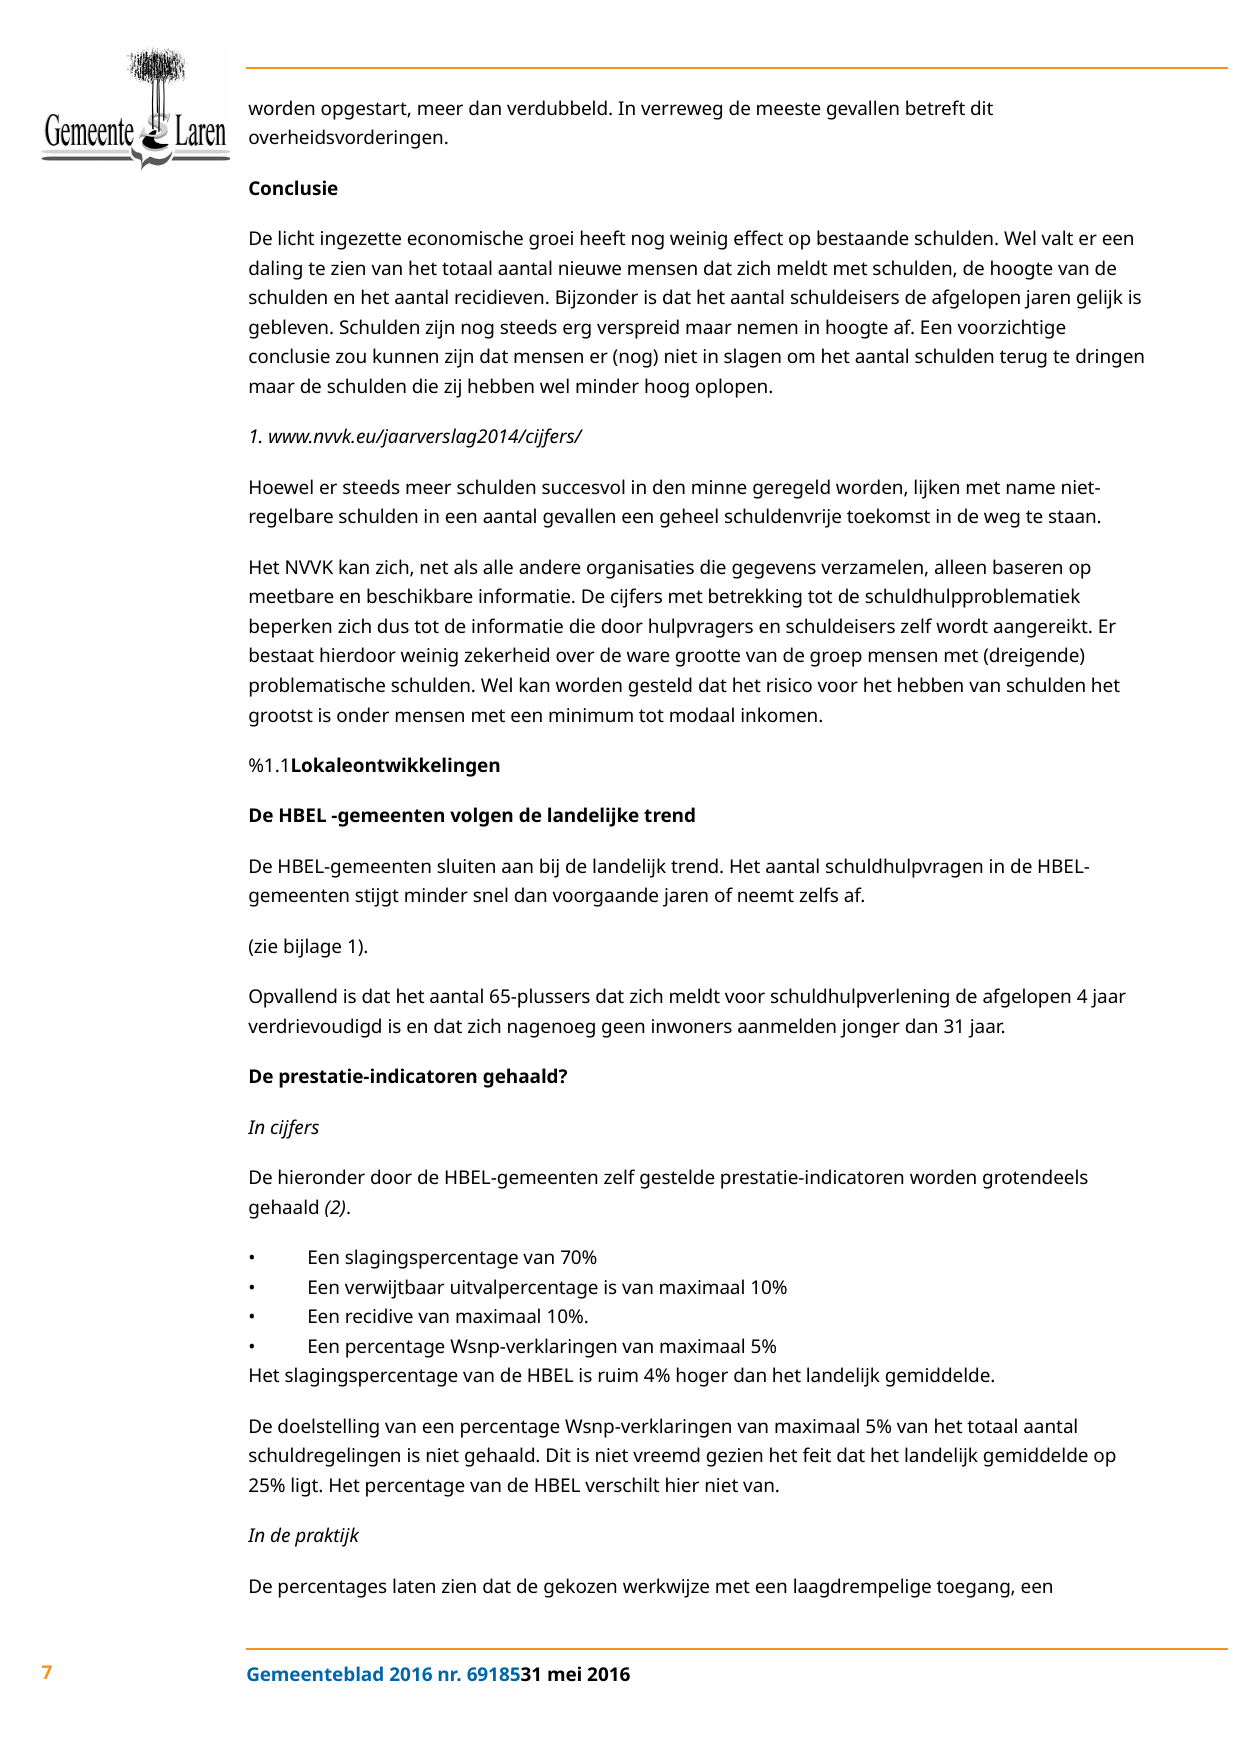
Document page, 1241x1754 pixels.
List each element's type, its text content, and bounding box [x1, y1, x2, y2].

text De hieronder door de HBEL-gemeenten zelf gestelde prestatie-indicatoren worden grotendeels gehaald (2). [248, 1164, 1152, 1220]
text De doelstelling van een percentage Wsnp-verklaringen van maximaal 5% van het totaal aantal schuldregelingen is niet gehaald. Dit is niet vreemd gezien het feit dat het landelijk gemiddelde op 25% ligt. Het percentage van de HBEL verschilt hier niet van. [248, 1413, 1152, 1498]
text worden opgestart, meer dan verdubbeld. In verreweg de meeste gevallen betreft dit overheidsvorderingen. [248, 95, 1152, 150]
text In de praktijk [248, 1523, 1152, 1548]
picture [41, 47, 231, 172]
text (zie bijlage 1). [248, 933, 1152, 959]
text De licht ingezette economische groei heeft nog weinig effect op bestaande schulden. Wel valt er een daling te zien van het totaal aantal nieuwe mensen dat zich meldt met schulden, de hoogte van de schulden en het aantal recidieven. Bijzonder is dat het aantal schuldeisers de afgelopen jaren gelijk is gebleven. Schulden zijn nog steeds erg verspreid maar nemen in hoogte af. Een voorzichtige conclusie zou kunnen zijn dat mensen er (nog) niet in slagen om het aantal schulden terug te dringen maar de schulden die zij hebben wel minder hoog oplopen. [248, 225, 1152, 399]
list Een verwijtbaar uitvalpercentage is van maximaal 10% [248, 1274, 1152, 1300]
text Opvallend is dat het aantal 65-plussers dat zich meldt voor schuldhulpverlening de afgelopen 4 jaar verdrievoudigd is en dat zich nagenoeg geen inwoners aanmelden jonger dan 31 jaar. [248, 983, 1152, 1039]
text De HBEL-gemeenten sluiten aan bij de landelijk trend. Het aantal schuldhulpvragen in de HBEL-gemeenten stijgt minder snel dan voorgaande jaren of neemt zelfs af. [248, 853, 1152, 908]
text De percentages laten zien dat de gekozen werkwijze met een laagdrempelige toegang, een [248, 1573, 1152, 1599]
text De prestatie-indicatoren gehaald? [248, 1063, 1152, 1089]
list Een recidive van maximaal 10%. [248, 1303, 1152, 1329]
text Conclusie [248, 175, 1152, 201]
text 1. www.nvvk.eu/jaarverslag2014/cijfers/ [248, 423, 1152, 449]
list Een slagingspercentage van 70% [248, 1244, 1152, 1270]
text In cijfers [248, 1114, 1152, 1140]
text De HBEL -gemeenten volgen de landelijke trend [248, 803, 1152, 828]
list Een percentage Wsnp-verklaringen van maximaal 5% [248, 1333, 1152, 1359]
text Het NVVK kan zich, net als alle andere organisaties die gegevens verzamelen, alleen baseren op meetbare en beschikbare informatie. De cijfers met betrekking tot de schuldhulpproblematiek beperken zich dus tot de informatie die door hulpvragers en schuldeisers zelf wordt aangereikt. Er bestaat hierdoor weinig zekerheid over de ware grootte van de groep mensen met (dreigende) problematische schulden. Wel kan worden gesteld dat het risico voor het hebben van schulden het grootst is onder mensen met een minimum tot modaal inkomen. [248, 554, 1152, 728]
text %1.1Lokaleontwikkelingen [248, 752, 1152, 778]
text Het slagingspercentage van de HBEL is ruim 4% hoger dan het landelijk gemiddelde. [248, 1363, 1152, 1388]
text Hoewel er steeds meer schulden succesvol in den minne geregeld worden, lijken met name niet-regelbare schulden in een aantal gevallen een geheel schuldenvrije toekomst in de weg te staan. [248, 474, 1152, 529]
